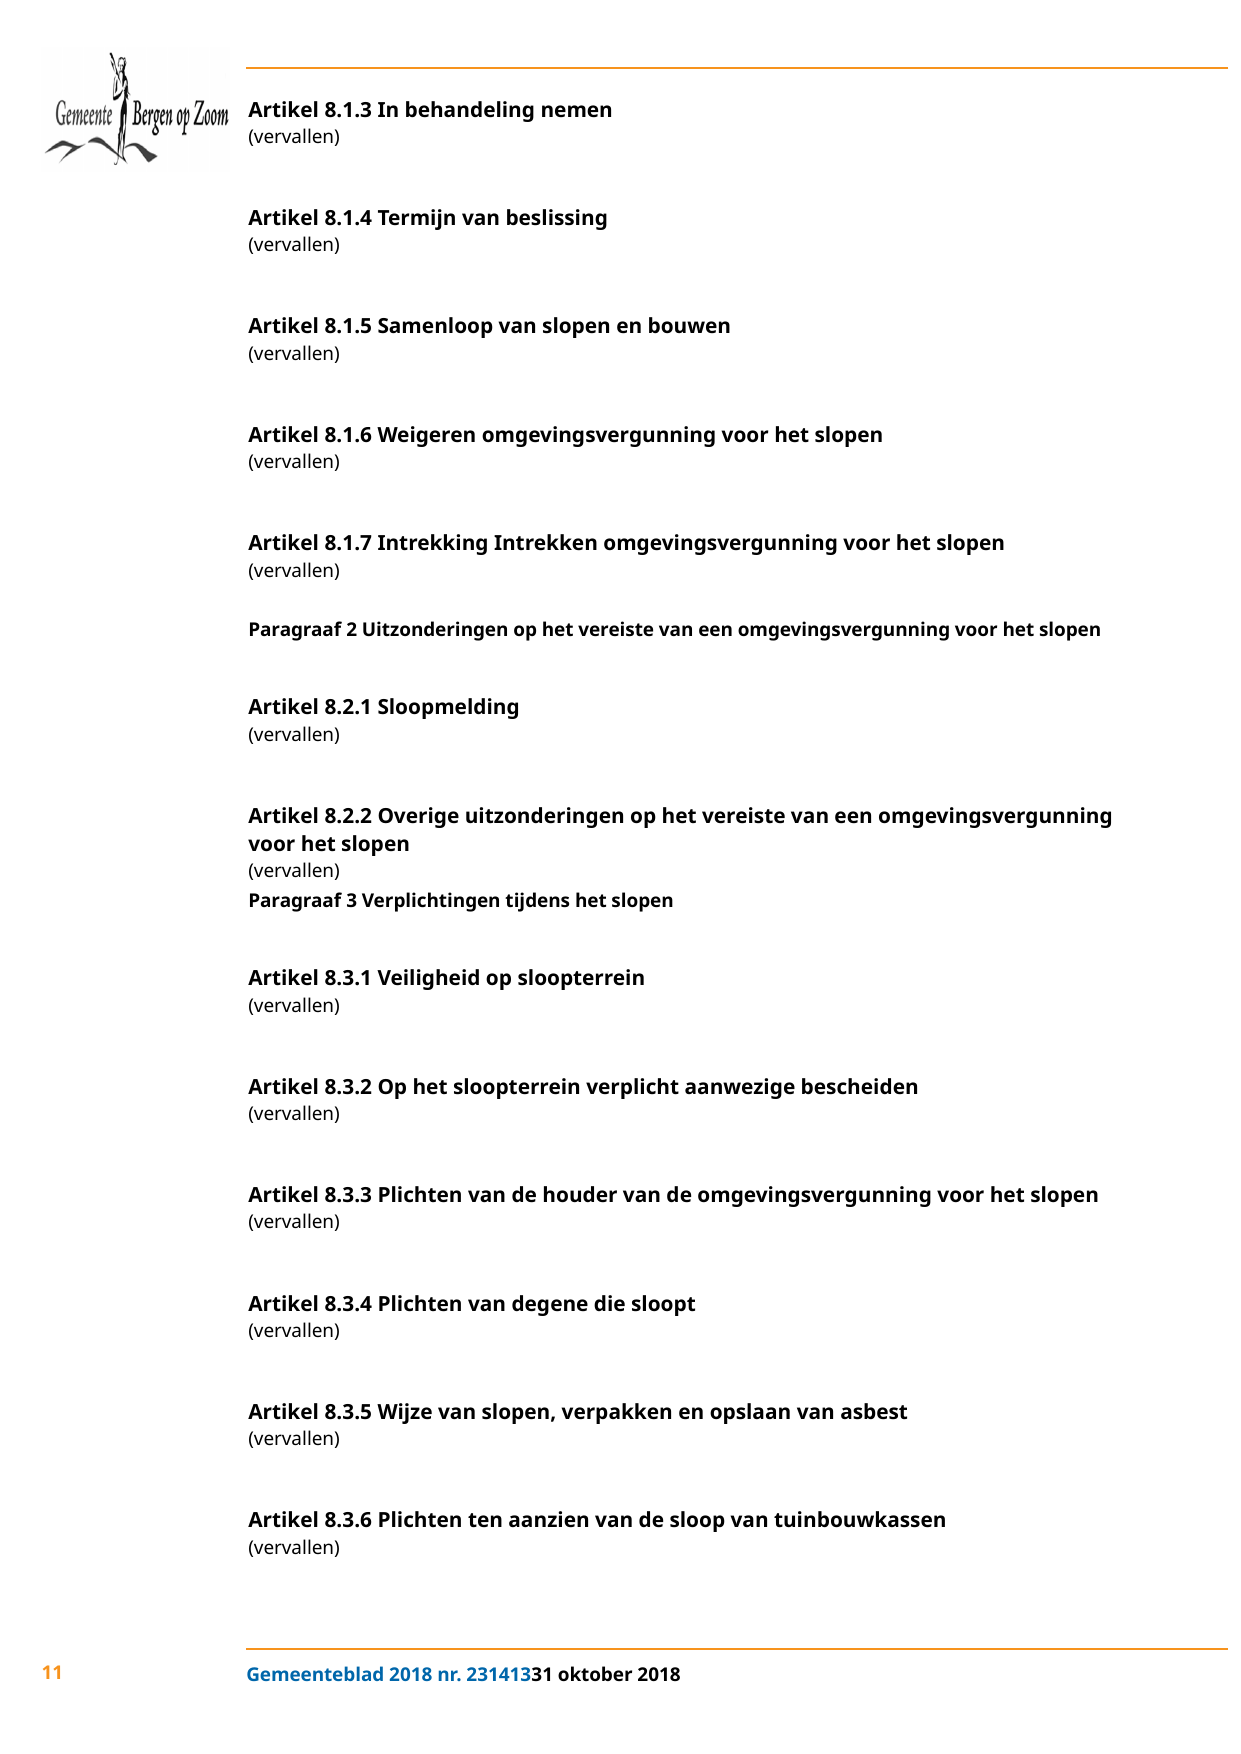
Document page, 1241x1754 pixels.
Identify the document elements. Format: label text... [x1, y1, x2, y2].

text Artikel 8.3.3 Plichten van de houder van de omgevingsvergunning voor het slopen [248, 1180, 1152, 1209]
picture [41, 47, 231, 172]
text (vervallen) [248, 992, 1152, 1017]
text Artikel 8.1.7 Intrekking Intrekken omgevingsvergunning voor het slopen [248, 528, 1152, 557]
text Paragraaf 2 Uitzonderingen op het vereiste van een omgevingsvergunning voor het slopen [248, 616, 1152, 642]
text (vervallen) [248, 1209, 1152, 1234]
text Artikel 8.3.6 Plichten ten aanzien van de sloop van tuinbouwkassen [248, 1506, 1152, 1534]
text (vervallen) [248, 858, 1152, 883]
text (vervallen) [248, 340, 1152, 366]
text (vervallen) [248, 232, 1152, 257]
text Artikel 8.1.6 Weigeren omgevingsvergunning voor het slopen [248, 420, 1152, 448]
text Artikel 8.1.5 Samenloop van slopen en bouwen [248, 312, 1152, 340]
text Artikel 8.2.2 Overige uitzonderingen op het vereiste van een omgevingsvergunning voor het slopen [248, 801, 1152, 858]
text (vervallen) [248, 123, 1152, 149]
text (vervallen) [248, 721, 1152, 746]
text Paragraaf 3 Verplichtingen tijdens het slopen [248, 887, 1152, 913]
text Artikel 8.3.1 Veiligheid op sloopterrein [248, 963, 1152, 992]
text (vervallen) [248, 1426, 1152, 1451]
text Artikel 8.3.5 Wijze van slopen, verpakken en opslaan van asbest [248, 1397, 1152, 1426]
text (vervallen) [248, 1317, 1152, 1343]
text Artikel 8.1.3 In behandeling nemen [248, 95, 1152, 123]
text Artikel 8.3.2 Op het sloopterrein verplicht aanwezige bescheiden [248, 1072, 1152, 1100]
text (vervallen) [248, 448, 1152, 474]
text Artikel 8.3.4 Plichten van degene die sloopt [248, 1289, 1152, 1317]
text (vervallen) [248, 557, 1152, 583]
text Artikel 8.1.4 Termijn van beslissing [248, 203, 1152, 232]
text (vervallen) [248, 1100, 1152, 1126]
text (vervallen) [248, 1534, 1152, 1560]
text Artikel 8.2.1 Sloopmelding [248, 692, 1152, 721]
